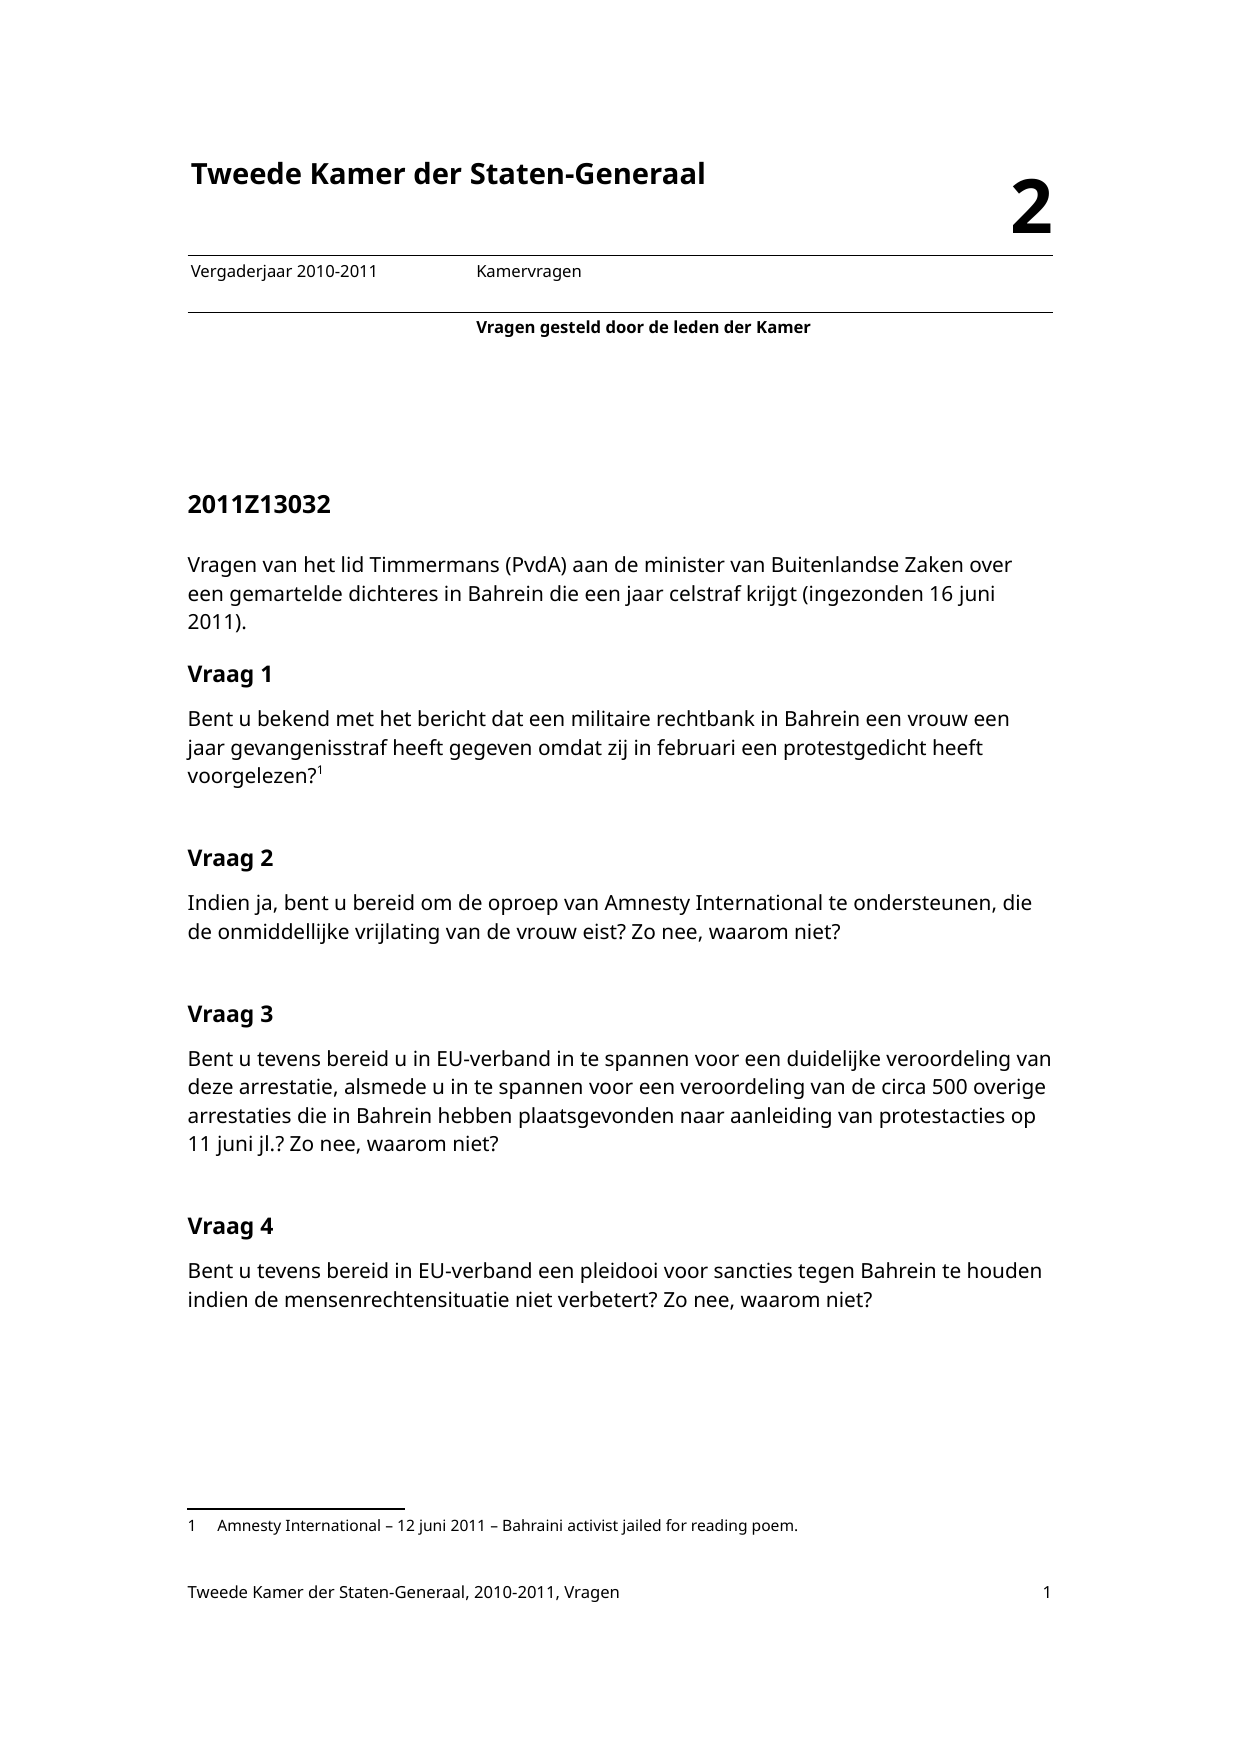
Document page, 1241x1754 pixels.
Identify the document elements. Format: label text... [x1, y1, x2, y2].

subtitle Vraag 2 [187, 842, 1053, 873]
text Vragen van het lid Timmermans (PvdA) aan de minister van Buitenlandse Zaken over een gemartelde dichteres in Bahrein die een jaar celstraf krijgt (ingezonden 16 juni 2011). [187, 550, 1053, 636]
text 2011Z13032 [187, 487, 1053, 521]
table_cell Vragen gesteld door de leden der Kamer [473, 313, 1053, 339]
subtitle Vraag 3 [187, 998, 1053, 1029]
text Indien ja, bent u bereid om de oproep van Amnesty International te ondersteunen, die de onmiddellijke vrijlating van de vrouw eist? Zo nee, waarom niet? [187, 888, 1053, 945]
table_header 2 [880, 150, 1053, 255]
table_header Tweede Kamer der Staten-Generaal [188, 150, 879, 255]
text Bent u tevens bereid u in EU-verband in te spannen voor een duidelijke veroordeling van deze arrestatie, alsmede u in te spannen voor een veroordeling van de circa 500 overige arrestaties die in Bahrein hebben plaatsgevonden naar aanleiding van protestacties op 11 juni jl.? Zo nee, waarom niet? [187, 1044, 1053, 1158]
text Amnesty International – 12 juni 2011 – Bahraini activist jailed for reading poem. [187, 1508, 1053, 1536]
subtitle Vraag 4 [187, 1210, 1053, 1242]
table_cell [188, 313, 473, 339]
table_cell Vergaderjaar 2010-2011 [188, 256, 473, 312]
table_cell Kamervragen [473, 256, 1053, 312]
text Bent u bekend met het bericht dat een militaire rechtbank in Bahrein een vrouw een jaar gevangenisstraf heeft gegeven omdat zij in februari een protestgedicht heeft voorgelezen? [187, 704, 1053, 790]
subtitle Vraag 1 [187, 658, 1053, 689]
text Bent u tevens bereid in EU-verband een pleidooi voor sancties tegen Bahrein te houden indien de mensenrechtensituatie niet verbetert? Zo nee, waarom niet? [187, 1257, 1053, 1313]
